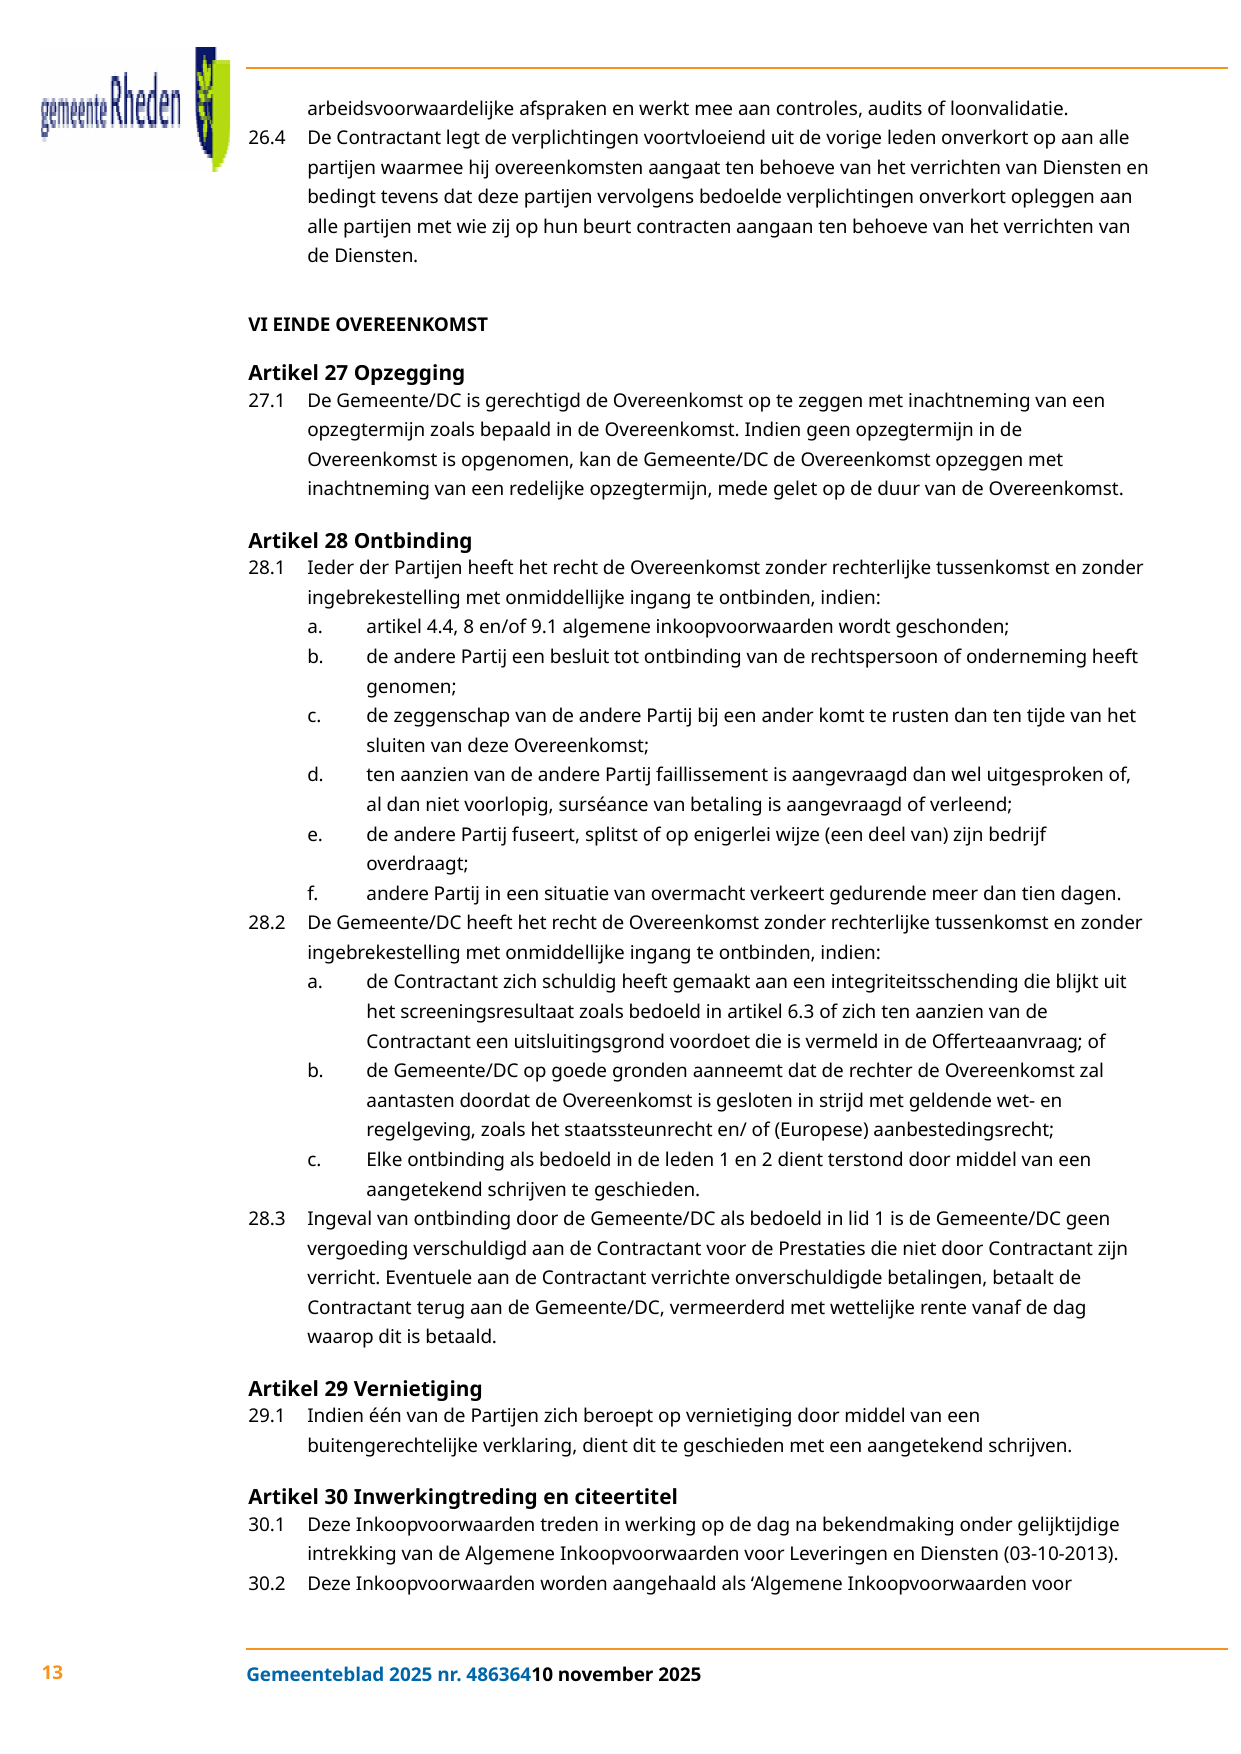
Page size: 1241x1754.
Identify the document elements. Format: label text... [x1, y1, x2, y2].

picture [41, 47, 231, 172]
list de Gemeente/DC op goede gronden aanneemt dat de rechter de Overeenkomst zal aantasten doordat de Overeenkomst is gesloten in strijd met geldende wet- en regelgeving, zoals het staatssteunrecht en/ of (Europese) aanbestedingsrecht; [307, 1057, 1152, 1142]
list andere Partij in een situatie van overmacht verkeert gedurende meer dan tien dagen. [307, 880, 1152, 906]
text Artikel 30 Inwerkingtreding en citeertitel [248, 1482, 1152, 1511]
list De Gemeente/DC is gerechtigd de Overeenkomst op te zeggen met inachtneming van een opzegtermijn zoals bepaald in de Overeenkomst. Indien geen opzegtermijn in de Overeenkomst is opgenomen, kan de Gemeente/DC de Overeenkomst opzeggen met inachtneming van een redelijke opzegtermijn, mede gelet op de duur van de Overeenkomst. [248, 387, 1152, 501]
list Ingeval van ontbinding door de Gemeente/DC als bedoeld in lid 1 is de Gemeente/DC geen vergoeding verschuldigd aan de Contractant voor de Prestaties die niet door Contractant zijn verricht. Eventuele aan de Contractant verrichte onverschuldigde betalingen, betaalt de Contractant terug aan de Gemeente/DC, vermeerderd met wettelijke rente vanaf de dag waarop dit is betaald. [248, 1205, 1152, 1349]
list Ieder der Partijen heeft het recht de Overeenkomst zonder rechterlijke tussenkomst en zonder ingebrekestelling met onmiddellijke ingang te ontbinden, indien: [248, 554, 1152, 610]
list Deze Inkoopvoorwaarden treden in werking op de dag na bekendmaking onder gelijktijdige intrekking van de Algemene Inkoopvoorwaarden voor Leveringen en Diensten (03-10-2013). [248, 1511, 1152, 1566]
text Artikel 27 Opzegging [248, 358, 1152, 387]
list de zeggenschap van de andere Partij bij een ander komt te rusten dan ten tijde van het sluiten van deze Overeenkomst; [307, 702, 1152, 758]
text Artikel 29 Vernietiging [248, 1374, 1152, 1402]
list De Gemeente/DC heeft het recht de Overeenkomst zonder rechterlijke tussenkomst en zonder ingebrekestelling met onmiddellijke ingang te ontbinden, indien: [248, 909, 1152, 965]
list ten aanzien van de andere Partij faillissement is aangevraagd dan wel uitgesproken of, al dan niet voorlopig, surséance van betaling is aangevraagd of verleend; [307, 762, 1152, 817]
list de Contractant zich schuldig heeft gemaakt aan een integriteitsschending die blijkt uit het screeningsresultaat zoals bedoeld in artikel 6.3 of zich ten aanzien van de Contractant een uitsluitingsgrond voordoet die is vermeld in de Offerteaanvraag; of [307, 969, 1152, 1053]
list Elke ontbinding als bedoeld in de leden 1 en 2 dient terstond door middel van een aangetekend schrijven te geschieden. [307, 1146, 1152, 1201]
text Artikel 28 Ontbinding [248, 526, 1152, 554]
list arbeidsvoorwaardelijke afspraken en werkt mee aan controles, audits of loonvalidatie. [248, 95, 1152, 121]
list de andere Partij fuseert, splitst of op enigerlei wijze (een deel van) zijn bedrijf overdraagt; [307, 821, 1152, 876]
text VI EINDE OVEREENKOMST [248, 309, 1152, 338]
list Indien één van de Partijen zich beroept op vernietiging door middel van een buitengerechtelijke verklaring, dient dit te geschieden met een aangetekend schrijven. [248, 1402, 1152, 1458]
list de andere Partij een besluit tot ontbinding van de rechtspersoon of onderneming heeft genomen; [307, 643, 1152, 698]
list artikel 4.4, 8 en/of 9.1 algemene inkoopvoorwaarden wordt geschonden; [307, 614, 1152, 639]
list De Contractant legt de verplichtingen voortvloeiend uit de vorige leden onverkort op aan alle partijen waarmee hij overeenkomsten aangaat ten behoeve van het verrichten van Diensten en bedingt tevens dat deze partijen vervolgens bedoelde verplichtingen onverkort opleggen aan alle partijen met wie zij op hun beurt contracten aangaan ten behoeve van het verrichten van de Diensten. [248, 124, 1152, 268]
list Deze Inkoopvoorwaarden worden aangehaald als ‘Algemene Inkoopvoorwaarden voor [248, 1570, 1152, 1596]
